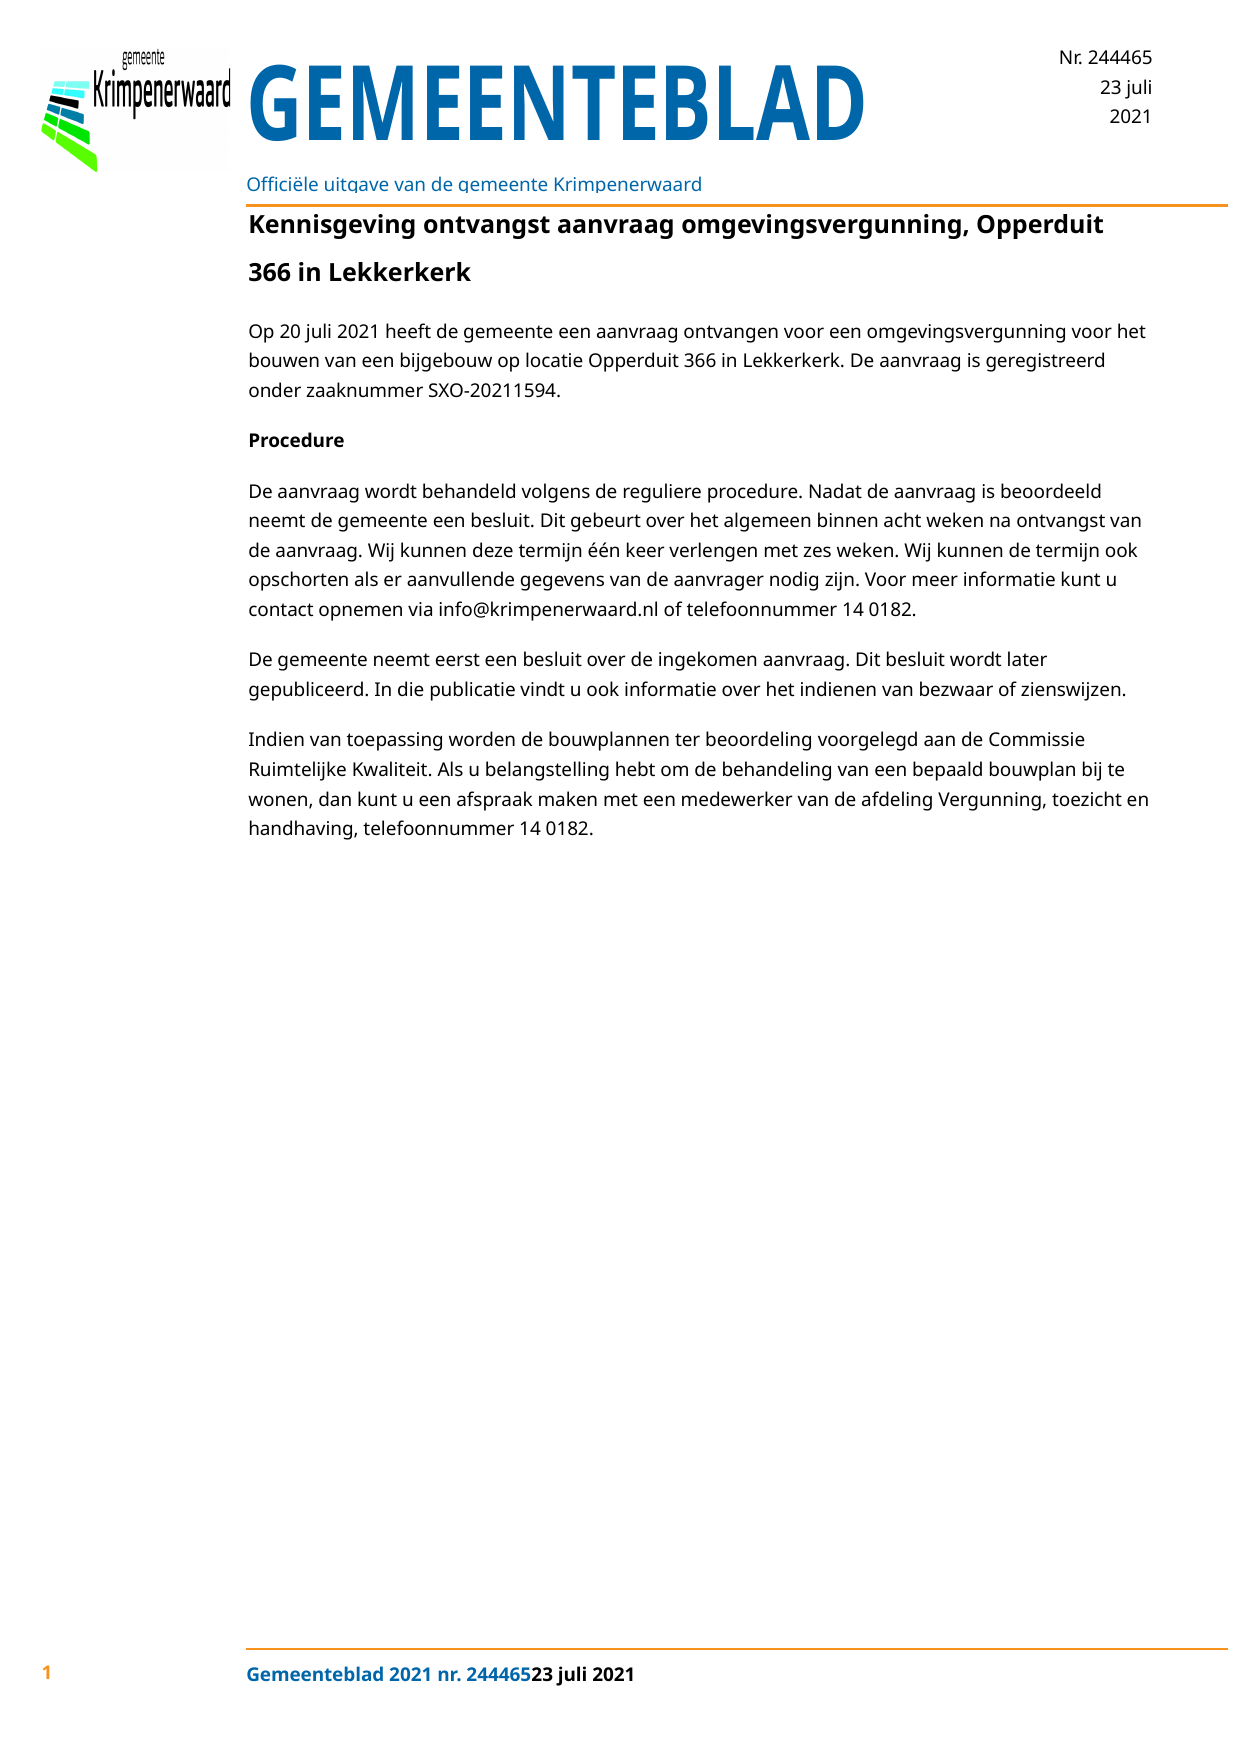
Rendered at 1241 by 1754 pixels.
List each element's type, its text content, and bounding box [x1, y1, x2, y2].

text Procedure [248, 427, 1152, 453]
text Indien van toepassing worden de bouwplannen ter beoordeling voorgelegd aan de Commissie Ruimtelijke Kwaliteit. Als u belangstelling hebt om de behandeling van een bepaald bouwplan bij te wonen, dan kunt u een afspraak maken met een medewerker van de afdeling Vergunning, toezicht en handhaving, telefoonnummer 14 0182. [248, 727, 1152, 841]
picture [41, 47, 231, 172]
text De gemeente neemt eerst een besluit over de ingekomen aanvraag. Dit besluit wordt later gepubliceerd. In die publicatie vindt u ook informatie over het indienen van bezwaar of zienswijzen. [248, 647, 1152, 702]
text Kennisgeving ontvangst aanvraag omgevingsvergunning, Opperduit 366 in Lekkerkerk [248, 207, 1152, 288]
text Op 20 juli 2021 heeft de gemeente een aanvraag ontvangen voor een omgevingsvergunning voor het bouwen van een bijgebouw op locatie Opperduit 366 in Lekkerkerk. De aanvraag is geregistreerd onder zaaknummer SXO-20211594. [248, 318, 1152, 403]
text De aanvraag wordt behandeld volgens de reguliere procedure. Nadat de aanvraag is beoordeeld neemt de gemeente een besluit. Dit gebeurt over het algemeen binnen acht weken na ontvangst van de aanvraag. Wij kunnen deze termijn één keer verlengen met zes weken. Wij kunnen de termijn ook opschorten als er aanvullende gegevens van de aanvrager nodig zijn. Voor meer informatie kunt u contact opnemen via info@krimpenerwaard.nl of telefoonnummer 14 0182. [248, 478, 1152, 622]
